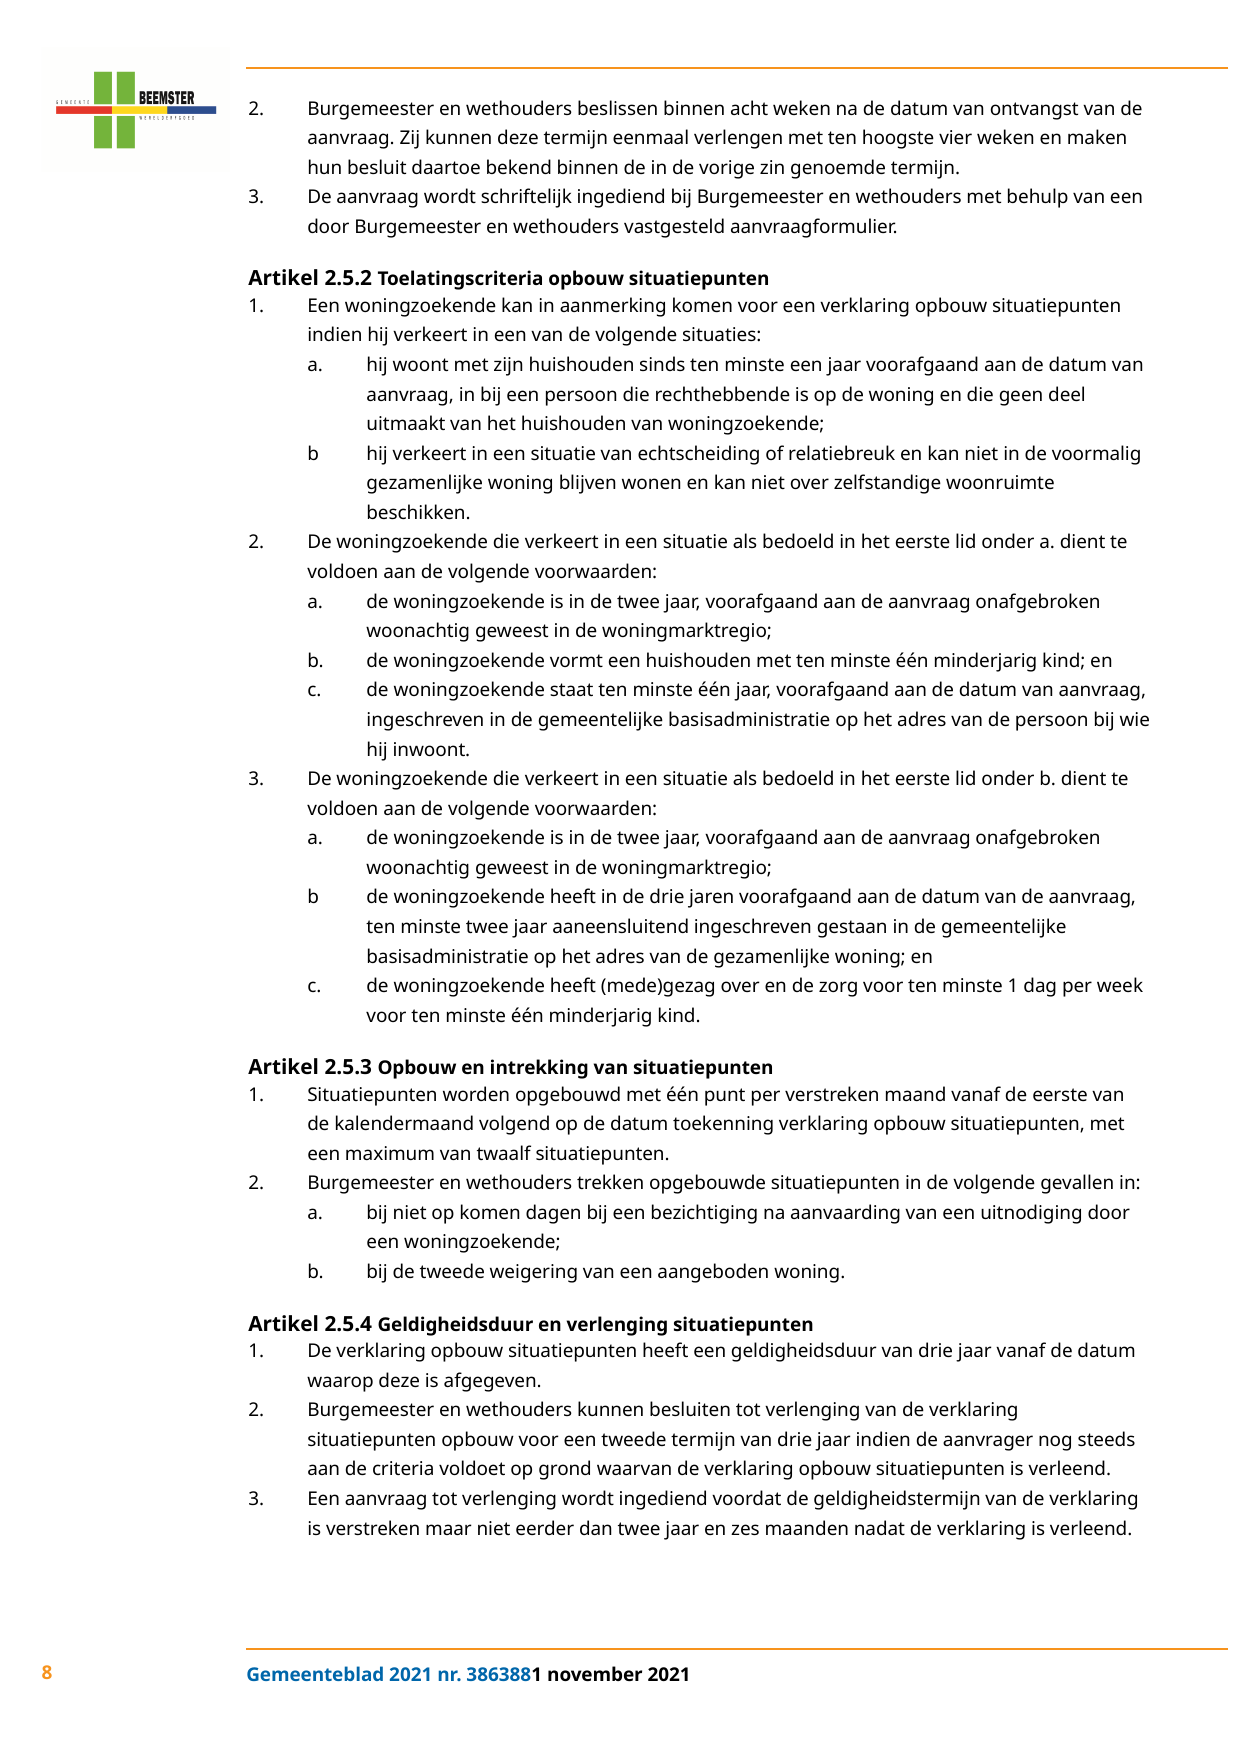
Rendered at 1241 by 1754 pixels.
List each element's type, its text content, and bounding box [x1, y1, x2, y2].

text Artikel 2.5.3 Opbouw en intrekking van situatiepunten [248, 1052, 1152, 1081]
list hij verkeert in een situatie van echtscheiding of relatiebreuk en kan niet in de voormalig gezamenlijke woning blijven wonen en kan niet over zelfstandige woonruimte beschikken. [307, 440, 1152, 525]
list De woningzoekende die verkeert in een situatie als bedoeld in het eerste lid onder b. dient te voldoen aan de volgende voorwaarden: [248, 765, 1152, 821]
list de woningzoekende vormt een huishouden met ten minste één minderjarig kind; en [307, 647, 1152, 673]
list de woningzoekende staat ten minste één jaar, voorafgaand aan de datum van aanvraag, ingeschreven in de gemeentelijke basisadministratie op het adres van de persoon bij wie hij inwoont. [307, 677, 1152, 761]
list de woningzoekende is in de twee jaar, voorafgaand aan de aanvraag onafgebroken woonachtig geweest in de woningmarktregio; [307, 824, 1152, 880]
text Artikel 2.5.2 Toelatingscriteria opbouw situatiepunten [248, 263, 1152, 292]
list Een aanvraag tot verlenging wordt ingediend voordat de geldigheidstermijn van de verklaring is verstreken maar niet eerder dan twee jaar en zes maanden nadat de verklaring is verleend. [248, 1485, 1152, 1540]
list Situatiepunten worden opgebouwd met één punt per verstreken maand vanaf de eerste van de kalendermaand volgend op de datum toekenning verklaring opbouw situatiepunten, met een maximum van twaalf situatiepunten. [248, 1081, 1152, 1166]
list De verklaring opbouw situatiepunten heeft een geldigheidsduur van drie jaar vanaf de datum waarop deze is afgegeven. [248, 1337, 1152, 1392]
list Burgemeester en wethouders beslissen binnen acht weken na de datum van ontvangst van de aanvraag. Zij kunnen deze termijn eenmaal verlengen met ten hoogste vier weken en maken hun besluit daartoe bekend binnen de in de vorige zin genoemde termijn. [248, 95, 1152, 180]
list de woningzoekende heeft in de drie jaren voorafgaand aan de datum van de aanvraag, ten minste twee jaar aaneensluitend ingeschreven gestaan in de gemeentelijke basisadministratie op het adres van de gezamenlijke woning; en [307, 884, 1152, 968]
list bij niet op komen dagen bij een bezichtiging na aanvaarding van een uitnodiging door een woningzoekende; [307, 1199, 1152, 1254]
list De aanvraag wordt schriftelijk ingediend bij Burgemeester en wethouders met behulp van een door Burgemeester en wethouders vastgesteld aanvraagformulier. [248, 183, 1152, 239]
list de woningzoekende is in de twee jaar, voorafgaand aan de aanvraag onafgebroken woonachtig geweest in de woningmarktregio; [307, 588, 1152, 643]
list Burgemeester en wethouders trekken opgebouwde situatiepunten in de volgende gevallen in: [248, 1169, 1152, 1195]
list Een woningzoekende kan in aanmerking komen voor een verklaring opbouw situatiepunten indien hij verkeert in een van de volgende situaties: [248, 292, 1152, 347]
list De woningzoekende die verkeert in een situatie als bedoeld in het eerste lid onder a. dient te voldoen aan de volgende voorwaarden: [248, 529, 1152, 584]
list de woningzoekende heeft (mede)gezag over en de zorg voor ten minste 1 dag per week voor ten minste één minderjarig kind. [307, 972, 1152, 1028]
text Artikel 2.5.4 Geldigheidsduur en verlenging situatiepunten [248, 1309, 1152, 1337]
list Burgemeester en wethouders kunnen besluiten tot verlenging van de verklaring situatiepunten opbouw voor een tweede termijn van drie jaar indien de aanvrager nog steeds aan de criteria voldoet op grond waarvan de verklaring opbouw situatiepunten is verleend. [248, 1396, 1152, 1481]
list bij de tweede weigering van een aangeboden woning. [307, 1258, 1152, 1284]
list hij woont met zijn huishouden sinds ten minste een jaar voorafgaand aan de datum van aanvraag, in bij een persoon die rechthebbende is op de woning en die geen deel uitmaakt van het huishouden van woningzoekende; [307, 351, 1152, 436]
picture [41, 47, 231, 172]
